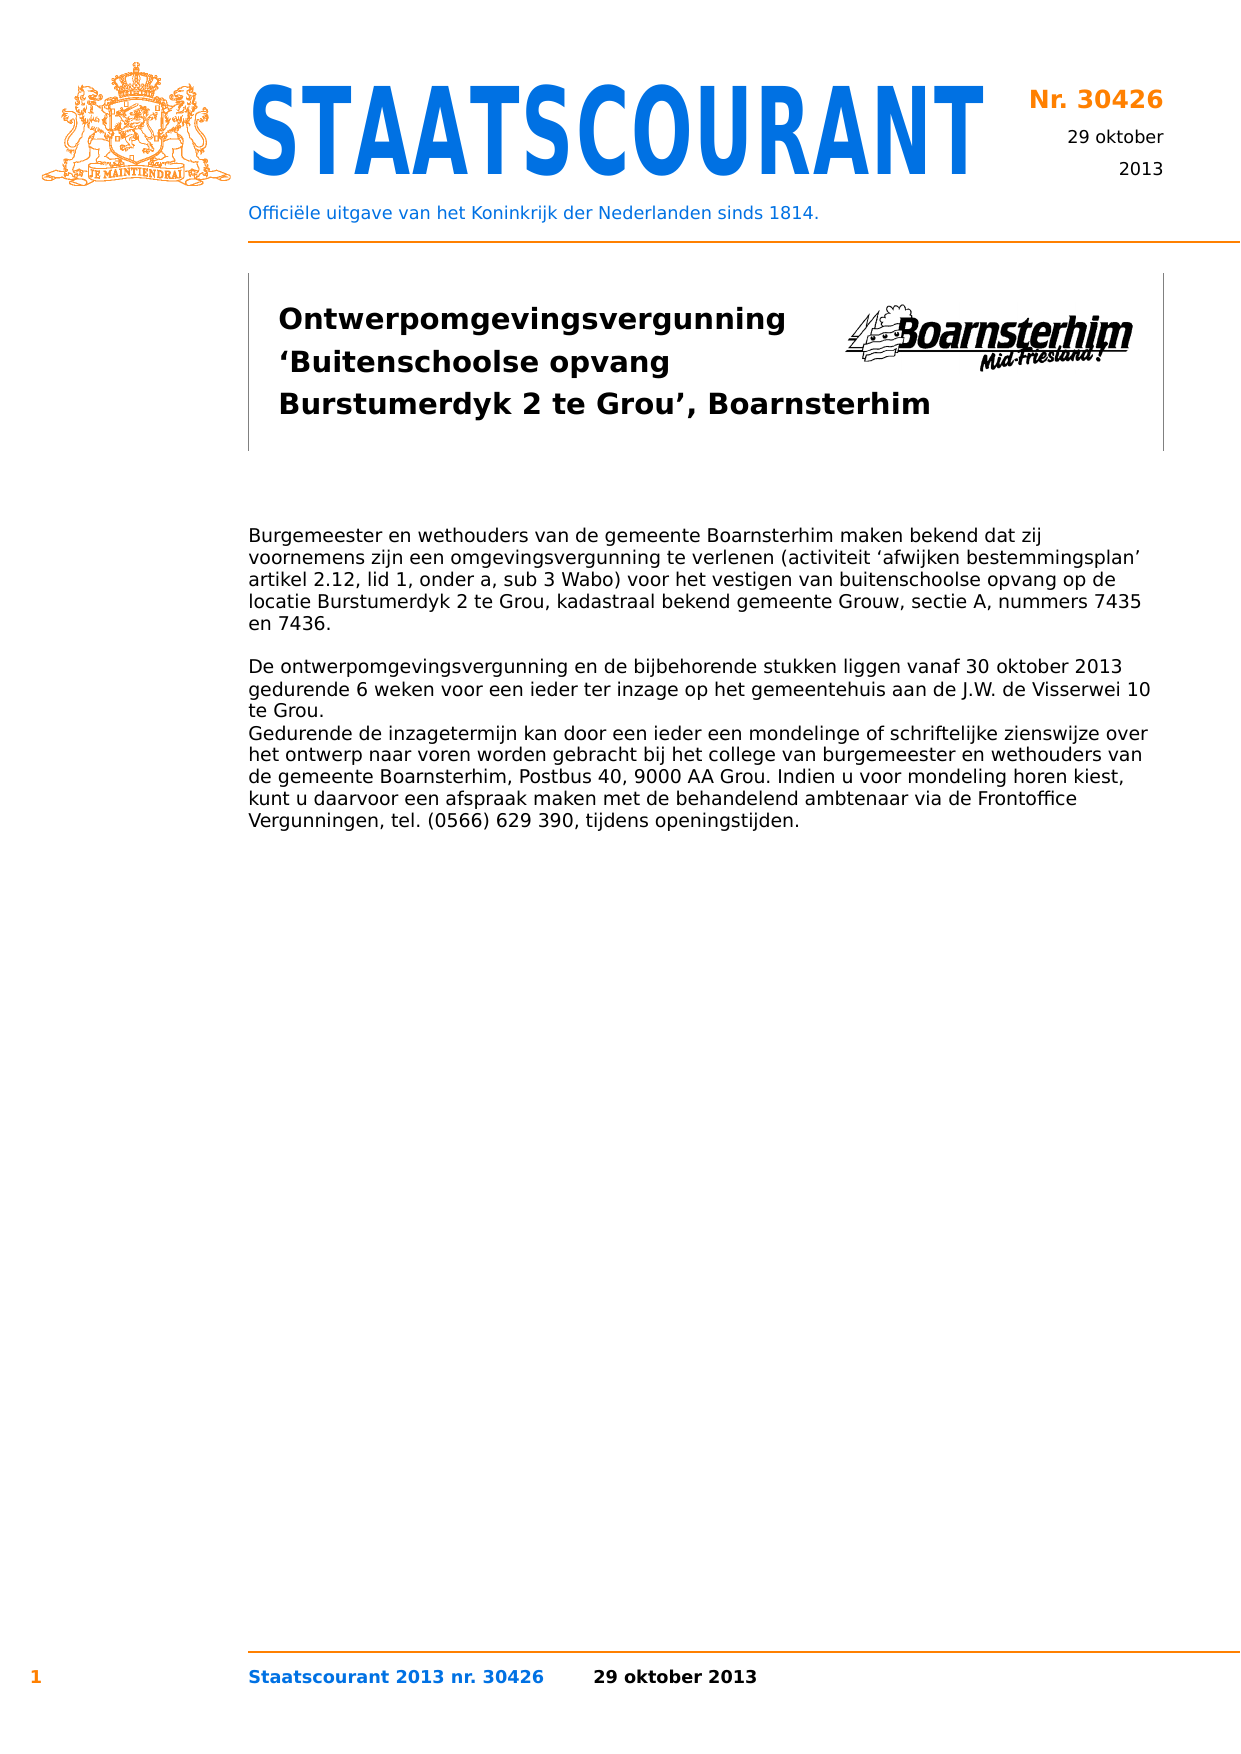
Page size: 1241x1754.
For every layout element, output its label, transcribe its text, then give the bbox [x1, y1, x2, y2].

table_cell Officiële uitgave van het Koninkrijk der Nederlanden sinds 1814. [248, 203, 1240, 241]
text Gedurende de inzagetermijn kan door een ieder een mondelinge of schriftelijke zienswijze over het ontwerp naar voren worden gebracht bij het college van burgemeester en wethouders van de gemeente Boarnsterhim, Postbus 40, 9000 AA Grou. Indien u voor mondeling horen kiest, kunt u daarvoor een afspraak maken met de behandelend ambtenaar via de Frontoffice Vergunningen, tel. (0566) 629 390, tijdens openingstijden. [248, 722, 1163, 832]
picture [844, 302, 1134, 374]
text De ontwerpomgevingsvergunning en de bijbehorende stukken liggen vanaf 30 oktober 2013 gedurende 6 weken voor een ieder ter inzage op het gemeentehuis aan de J.W. de Visserwei 10 te Grou. [248, 656, 1163, 722]
subtitle Ontwerpomgevingsvergunning ‘Buitenschoolse opvang Burstumerdyk 2 te Grou’, Boarnsterhim [249, 273, 1163, 451]
table_header STAATSCOURANT [248, 62, 998, 203]
text Burgemeester en wethouders van de gemeente Boarnsterhim maken bekend dat zij voornemens zijn een omgevingsvergunning te verlenen (activiteit ‘afwijken bestemmingsplan’ artikel 2.12, lid 1, onder a, sub 3 Wabo) voor het vestigen van buitenschoolse opvang op de locatie Burstumerdyk 2 te Grou, kadastraal bekend gemeente Grouw, sectie A, nummers 7435 en 7436. [248, 525, 1163, 634]
table_header [25, 62, 248, 241]
picture [41, 62, 231, 186]
table_header Nr. 30426 [998, 62, 1240, 121]
table_cell 2013 [998, 153, 1240, 203]
table_cell 29 oktober [998, 121, 1240, 153]
